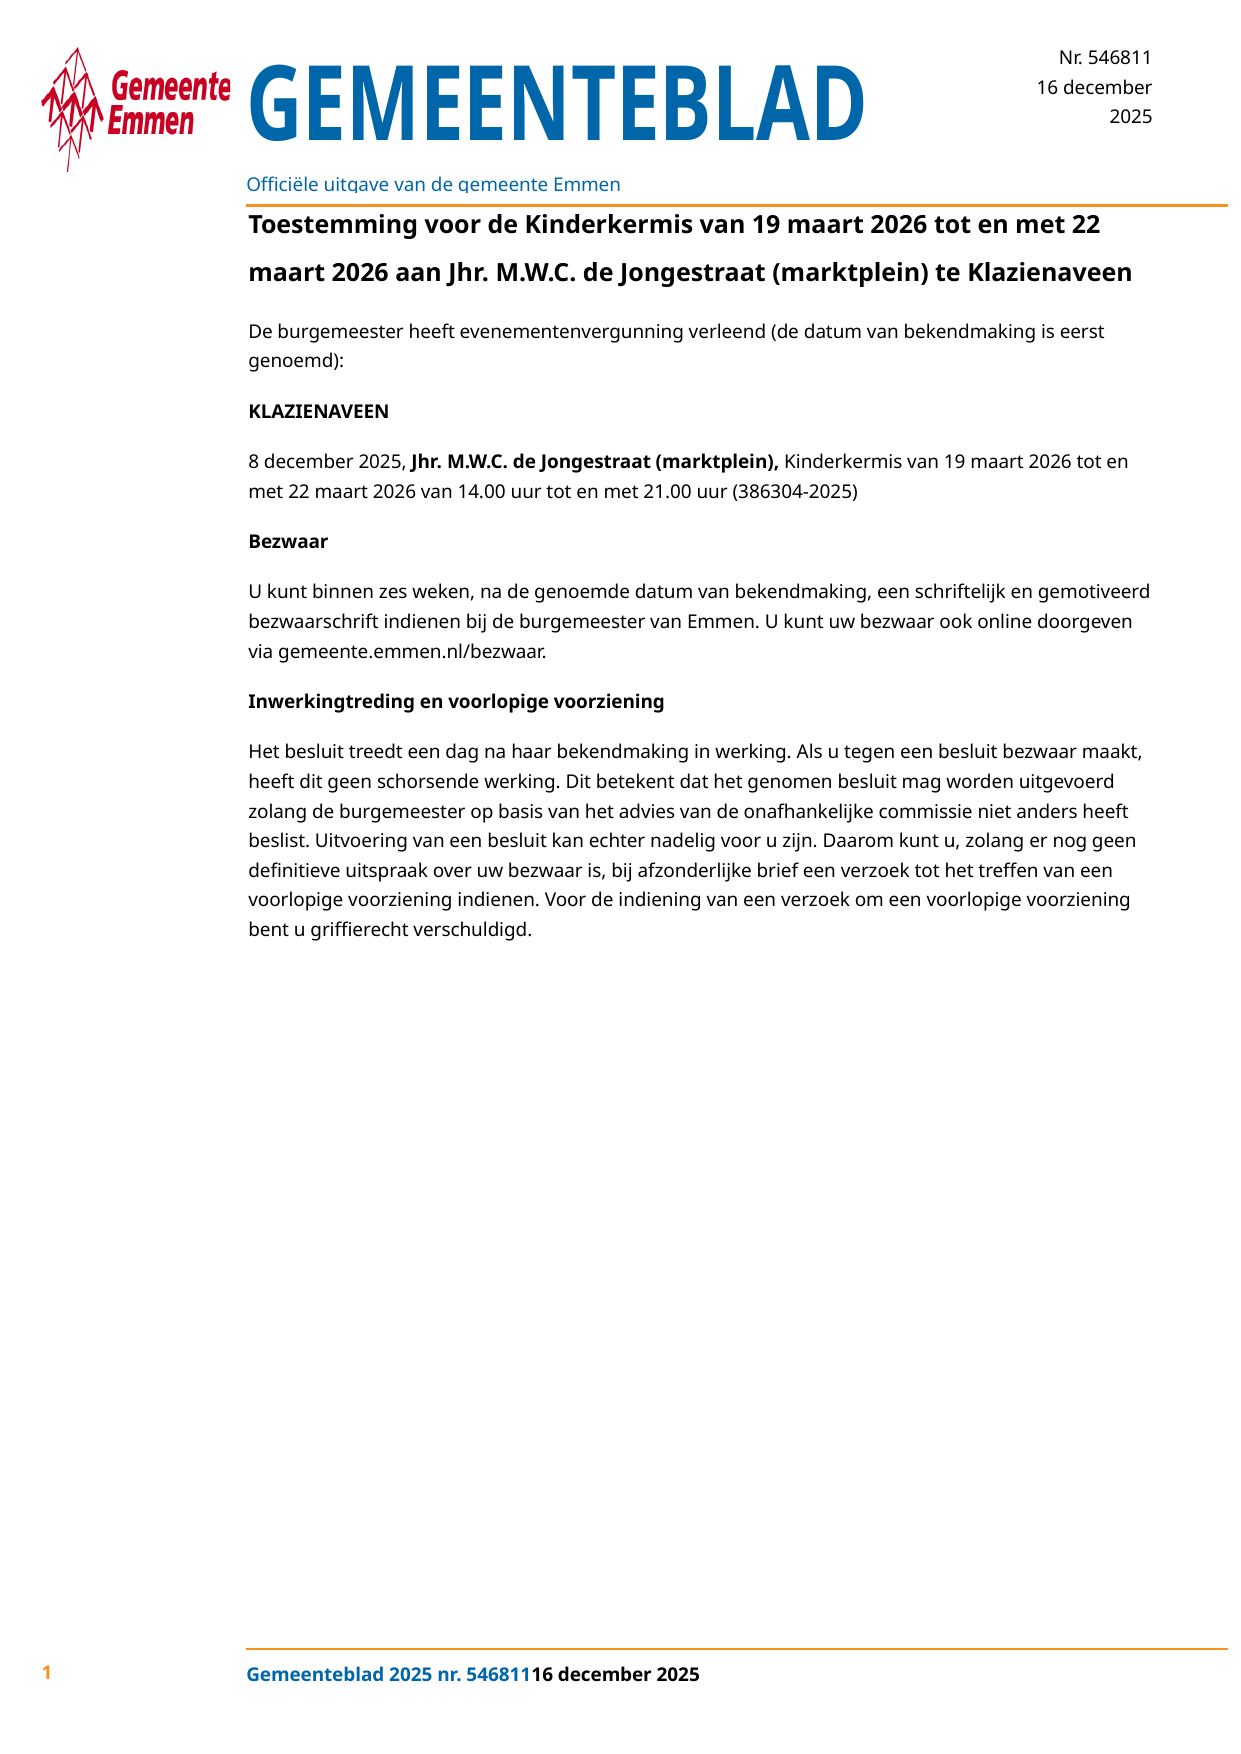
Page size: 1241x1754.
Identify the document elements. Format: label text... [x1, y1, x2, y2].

text U kunt binnen zes weken, na de genoemde datum van bekendmaking, een schriftelijk en gemotiveerd bezwaarschrift indienen bij de burgemeester van Emmen. U kunt uw bezwaar ook online doorgeven via gemeente.emmen.nl/bezwaar. [248, 579, 1152, 664]
text Toestemming voor de Kinderkermis van 19 maart 2026 tot en met 22 maart 2026 aan Jhr. M.W.C. de Jongestraat (marktplein) te Klazienaveen [248, 207, 1152, 288]
text Inwerkingtreding en voorlopige voorziening [248, 688, 1152, 714]
text Bezwaar [248, 528, 1152, 554]
picture [41, 47, 231, 172]
text 8 december 2025, Jhr. M.W.C. de Jongestraat (marktplein), Kinderkermis van 19 maart 2026 tot en met 22 maart 2026 van 14.00 uur tot en met 21.00 uur (386304-2025) [248, 448, 1152, 504]
text KLAZIENAVEEN [248, 398, 1152, 424]
text De burgemeester heeft evenementenvergunning verleend (de datum van bekendmaking is eerst genoemd): [248, 318, 1152, 373]
text Het besluit treedt een dag na haar bekendmaking in werking. Als u tegen een besluit bezwaar maakt, heeft dit geen schorsende werking. Dit betekent dat het genomen besluit mag worden uitgevoerd zolang de burgemeester op basis van het advies van de onafhankelijke commissie niet anders heeft beslist. Uitvoering van een besluit kan echter nadelig voor u zijn. Daarom kunt u, zolang er nog geen definitieve uitspraak over uw bezwaar is, bij afzonderlijke brief een verzoek tot het treffen van een voorlopige voorziening indienen. Voor de indiening van een verzoek om een voorlopige voorziening bent u griffierecht verschuldigd. [248, 739, 1152, 942]
